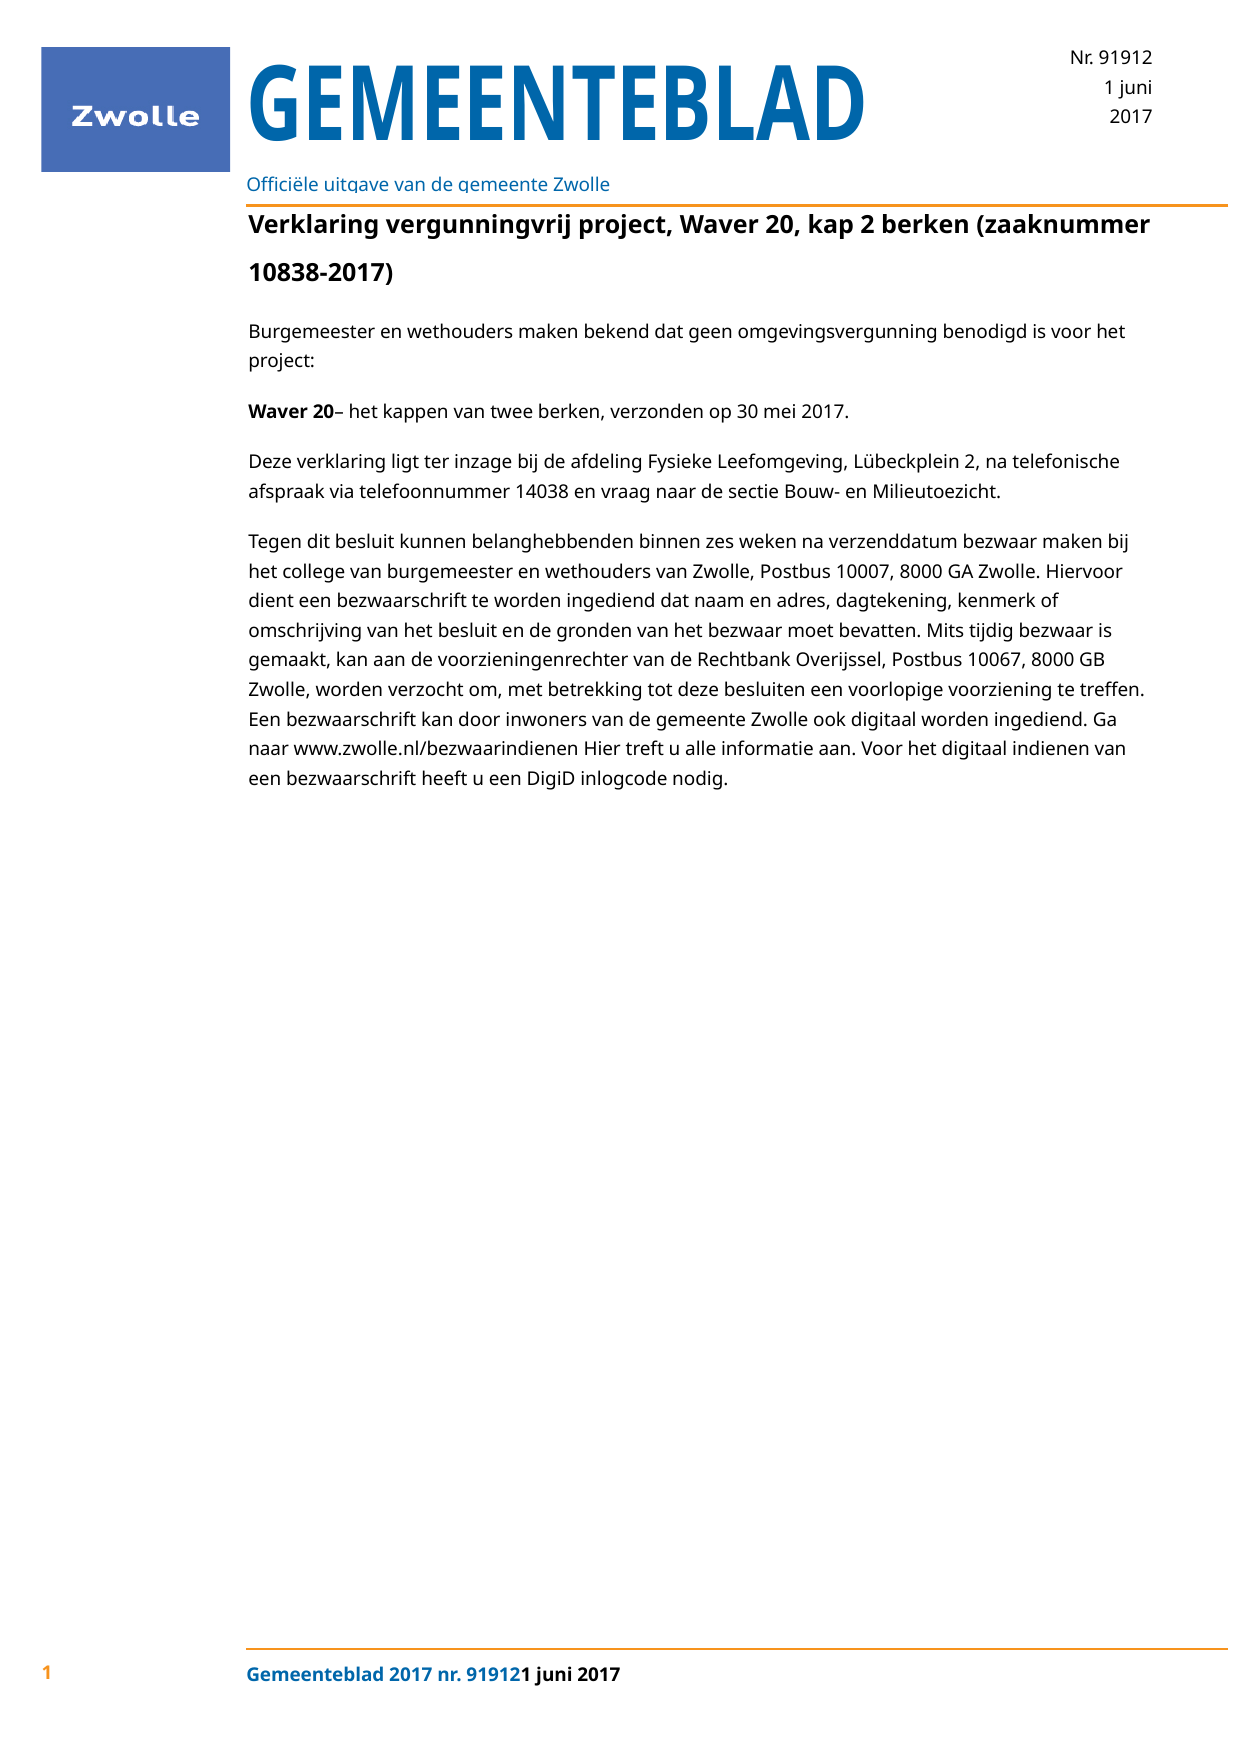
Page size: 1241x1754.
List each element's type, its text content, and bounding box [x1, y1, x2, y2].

text Deze verklaring ligt ter inzage bij de afdeling Fysieke Leefomgeving, Lübeckplein 2, na telefonische afspraak via telefoonnummer 14038 en vraag naar de sectie Bouw- en Milieutoezicht. [248, 448, 1152, 504]
text Verklaring vergunningvrij project, Waver 20, kap 2 berken (zaaknummer 10838-2017) [248, 207, 1152, 288]
text Waver 20– het kappen van twee berken, verzonden op 30 mei 2017. [248, 398, 1152, 424]
text Burgemeester en wethouders maken bekend dat geen omgevingsvergunning benodigd is voor het project: [248, 318, 1152, 373]
picture [41, 47, 231, 172]
text Tegen dit besluit kunnen belanghebbenden binnen zes weken na verzenddatum bezwaar maken bij het college van burgemeester en wethouders van Zwolle, Postbus 10007, 8000 GA Zwolle. Hiervoor dient een bezwaarschrift te worden ingediend dat naam en adres, dagtekening, kenmerk of omschrijving van het besluit en de gronden van het bezwaar moet bevatten. Mits tijdig bezwaar is gemaakt, kan aan de voorzieningenrechter van de Rechtbank Overijssel, Postbus 10067, 8000 GB Zwolle, worden verzocht om, met betrekking tot deze besluiten een voorlopige voorziening te treffen. Een bezwaarschrift kan door inwoners van de gemeente Zwolle ook digitaal worden ingediend. Ga naar www.zwolle.nl/bezwaarindienen Hier treft u alle informatie aan. Voor het digitaal indienen van een bezwaarschrift heeft u een DigiD inlogcode nodig. [248, 528, 1152, 791]
